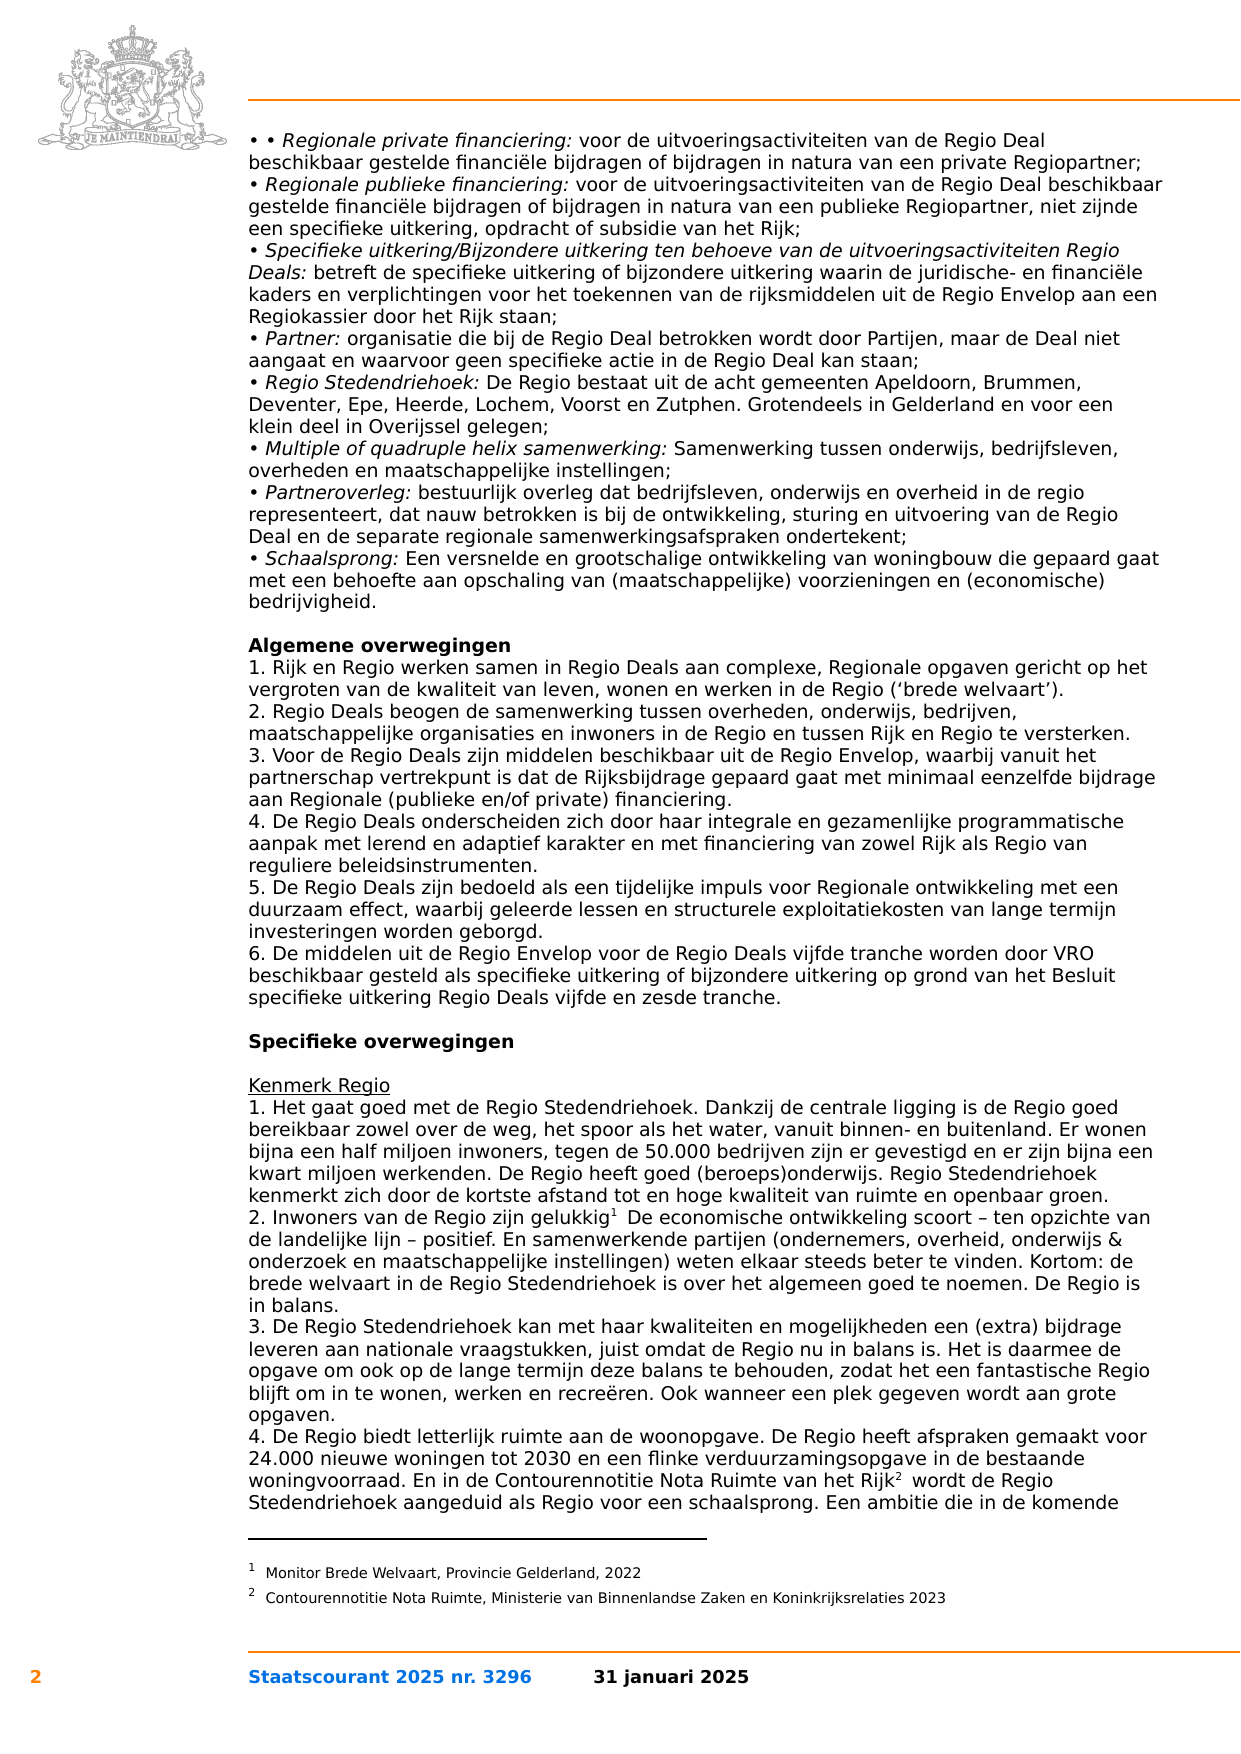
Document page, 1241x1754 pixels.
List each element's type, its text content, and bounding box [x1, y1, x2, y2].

text • • Regionale private financiering: voor de uitvoeringsactiviteiten van de Regio Deal beschikbaar gestelde financiële bijdragen of bijdragen in natura van een private Regiopartner; [248, 130, 1163, 174]
text 2. Inwoners van de Regio zijn gelukkig De economische ontwikkeling scoort – ten opzichte van de landelijke lijn – positief. En samenwerkende partijen (ondernemers, overheid, onderwijs & onderzoek en maatschappelijke instellingen) weten elkaar steeds beter te vinden. Kortom: de brede welvaart in de Regio Stedendriehoek is over het algemeen goed te noemen. De Regio is in balans. [248, 1207, 1163, 1316]
text Kenmerk Regio [248, 1075, 1163, 1097]
text 2. Regio Deals beogen de samenwerking tussen overheden, onderwijs, bedrijven, maatschappelijke organisaties en inwoners in de Regio en tussen Rijk en Regio te versterken. [248, 701, 1163, 745]
text 4. De Regio biedt letterlijk ruimte aan de woonopgave. De Regio heeft afspraken gemaakt voor 24.000 nieuwe woningen tot 2030 en een flinke verduurzamingsopgave in de bestaande woningvoorraad. En in de Contourennotitie Nota Ruimte van het Rijk wordt de Regio Stedendriehoek aangeduid als Regio voor een schaalsprong. Een ambitie die in de komende [248, 1426, 1163, 1514]
picture [38, 25, 227, 150]
text 4. De Regio Deals onderscheiden zich door haar integrale en gezamenlijke programmatische aanpak met lerend en adaptief karakter en met financiering van zowel Rijk als Regio van reguliere beleidsinstrumenten. [248, 811, 1163, 877]
text • Regionale publieke financiering: voor de uitvoeringsactiviteiten van de Regio Deal beschikbaar gestelde financiële bijdragen of bijdragen in natura van een publieke Regiopartner, niet zijnde een specifieke uitkering, opdracht of subsidie van het Rijk; [248, 174, 1163, 240]
text 5. De Regio Deals zijn bedoeld als een tijdelijke impuls voor Regionale ontwikkeling met een duurzaam effect, waarbij geleerde lessen en structurele exploitatiekosten van lange termijn investeringen worden geborgd. [248, 877, 1163, 943]
text • Specifieke uitkering/Bijzondere uitkering ten behoeve van de uitvoeringsactiviteiten Regio Deals: betreft de specifieke uitkering of bijzondere uitkering waarin de juridische- en financiële kaders en verplichtingen voor het toekennen van de rijksmiddelen uit de Regio Envelop aan een Regiokassier door het Rijk staan; [248, 240, 1163, 328]
text Monitor Brede Welvaart, Provincie Gelderland, 2022 [248, 1561, 1163, 1583]
text • Multiple of quadruple helix samenwerking: Samenwerking tussen onderwijs, bedrijfsleven, overheden en maatschappelijke instellingen; [248, 438, 1163, 482]
text • Regio Stedendriehoek: De Regio bestaat uit de acht gemeenten Apeldoorn, Brummen, Deventer, Epe, Heerde, Lochem, Voorst en Zutphen. Grotendeels in Gelderland en voor een klein deel in Overijssel gelegen; [248, 372, 1163, 438]
text Specifieke overwegingen [248, 1031, 1163, 1053]
text 3. De Regio Stedendriehoek kan met haar kwaliteiten en mogelijkheden een (extra) bijdrage leveren aan nationale vraagstukken, juist omdat de Regio nu in balans is. Het is daarmee de opgave om ook op de lange termijn deze balans te behouden, zodat het een fantastische Regio blijft om in te wonen, werken en recreëren. Ook wanneer een plek gegeven wordt aan grote opgaven. [248, 1316, 1163, 1426]
text • Partner: organisatie die bij de Regio Deal betrokken wordt door Partijen, maar de Deal niet aangaat en waarvoor geen specifieke actie in de Regio Deal kan staan; [248, 328, 1163, 372]
text 1. Rijk en Regio werken samen in Regio Deals aan complexe, Regionale opgaven gericht op het vergroten van de kwaliteit van leven, wonen en werken in de Regio (‘brede welvaart’). [248, 657, 1163, 701]
text 3. Voor de Regio Deals zijn middelen beschikbaar uit de Regio Envelop, waarbij vanuit het partnerschap vertrekpunt is dat de Rijksbijdrage gepaard gaat met minimaal eenzelfde bijdrage aan Regionale (publieke en/of private) financiering. [248, 745, 1163, 811]
text 6. De middelen uit de Regio Envelop voor de Regio Deals vijfde tranche worden door VRO beschikbaar gesteld als specifieke uitkering of bijzondere uitkering op grond van het Besluit specifieke uitkering Regio Deals vijfde en zesde tranche. [248, 943, 1163, 1009]
text • Schaalsprong: Een versnelde en grootschalige ontwikkeling van woningbouw die gepaard gaat met een behoefte aan opschaling van (maatschappelijke) voorzieningen en (economische) bedrijvigheid. [248, 547, 1163, 613]
text 1. Het gaat goed met de Regio Stedendriehoek. Dankzij de centrale ligging is de Regio goed bereikbaar zowel over de weg, het spoor als het water, vanuit binnen- en buitenland. Er wonen bijna een half miljoen inwoners, tegen de 50.000 bedrijven zijn er gevestigd en er zijn bijna een kwart miljoen werkenden. De Regio heeft goed (beroeps)onderwijs. Regio Stedendriehoek kenmerkt zich door de kortste afstand tot en hoge kwaliteit van ruimte en openbaar groen. [248, 1097, 1163, 1207]
text Algemene overwegingen [248, 635, 1163, 657]
text Contourennotitie Nota Ruimte, Ministerie van Binnenlandse Zaken en Koninkrijksrelaties 2023 [248, 1586, 1163, 1608]
text • Partneroverleg: bestuurlijk overleg dat bedrijfsleven, onderwijs en overheid in de regio representeert, dat nauw betrokken is bij de ontwikkeling, sturing en uitvoering van de Regio Deal en de separate regionale samenwerkingsafspraken ondertekent; [248, 482, 1163, 547]
